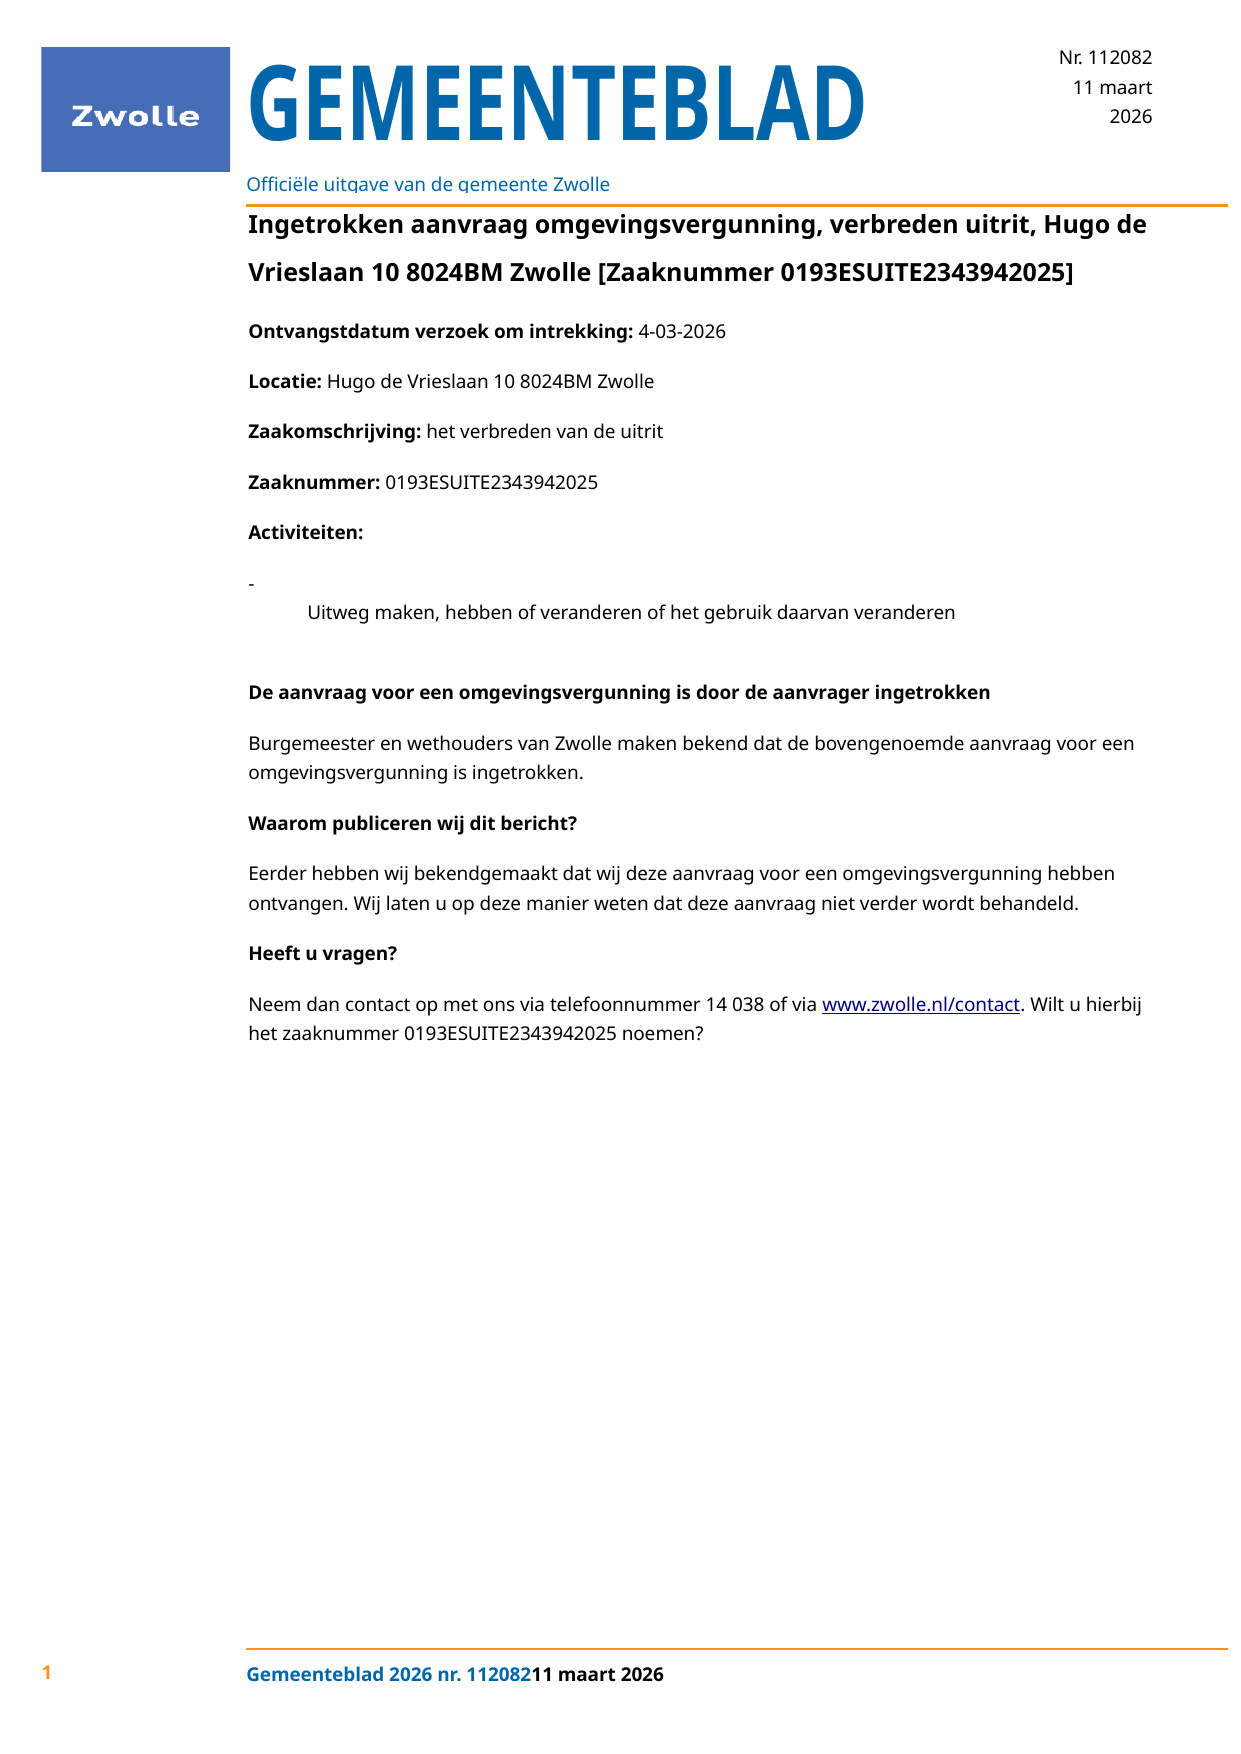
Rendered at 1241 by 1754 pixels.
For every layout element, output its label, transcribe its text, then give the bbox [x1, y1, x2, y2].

picture [41, 47, 231, 172]
text De aanvraag voor een omgevingsvergunning is door de aanvrager ingetrokken [248, 679, 1152, 705]
text Burgemeester en wethouders van Zwolle maken bekend dat de bovengenoemde aanvraag voor een omgevingsvergunning is ingetrokken. [248, 730, 1152, 785]
text Ontvangstdatum verzoek om intrekking: 4-03-2026 [248, 318, 1152, 344]
text Waarom publiceren wij dit bericht? [248, 810, 1152, 836]
text Eerder hebben wij bekendgemaakt dat wij deze aanvraag voor een omgevingsvergunning hebben ontvangen. Wij laten u op deze manier weten dat deze aanvraag niet verder wordt behandeld. [248, 860, 1152, 916]
list Uitweg maken, hebben of veranderen of het gebruik daarvan veranderen [248, 599, 1152, 625]
text Activiteiten: [248, 519, 1152, 545]
text Neem dan contact op met ons via telefoonnummer 14 038 of via www.zwolle.nl/contact. Wilt u hierbij het zaaknummer 0193ESUITE2343942025 noemen? [248, 991, 1152, 1046]
text Heeft u vragen? [248, 940, 1152, 966]
text Locatie: Hugo de Vrieslaan 10 8024BM Zwolle [248, 368, 1152, 394]
text Ingetrokken aanvraag omgevingsvergunning, verbreden uitrit, Hugo de Vrieslaan 10 8024BM Zwolle [Zaaknummer 0193ESUITE2343942025] [248, 207, 1152, 288]
text Zaaknummer: 0193ESUITE2343942025 [248, 469, 1152, 495]
text Zaakomschrijving: het verbreden van de uitrit [248, 419, 1152, 444]
